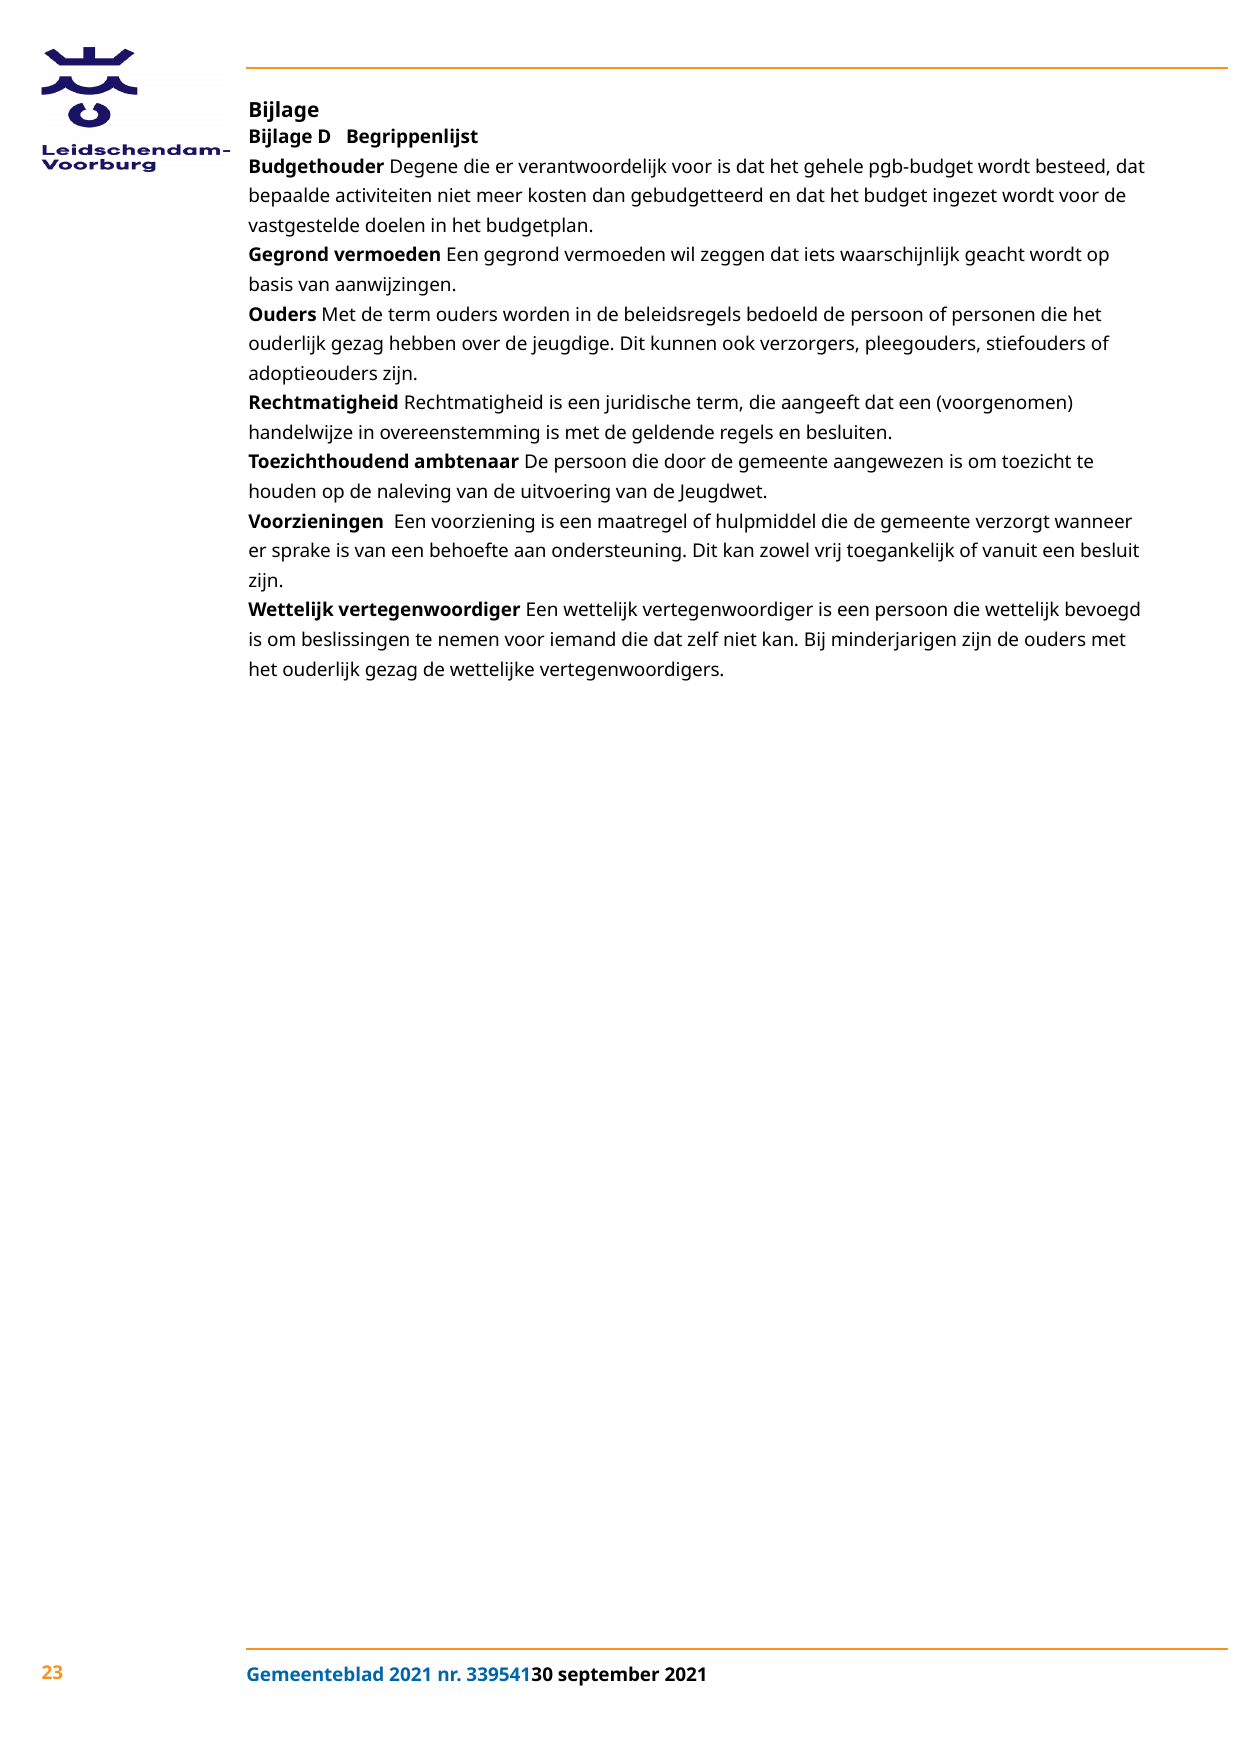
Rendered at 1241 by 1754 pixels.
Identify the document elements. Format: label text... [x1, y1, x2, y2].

text Wettelijk vertegenwoordiger Een wettelijk vertegenwoordiger is een persoon die wettelijk bevoegd is om beslissingen te nemen voor iemand die dat zelf niet kan. Bij minderjarigen zijn de ouders met het ouderlijk gezag de wettelijke vertegenwoordigers. [248, 597, 1152, 682]
text Ouders Met de term ouders worden in de beleidsregels bedoeld de persoon of personen die het ouderlijk gezag hebben over de jeugdige. Dit kunnen ook verzorgers, pleegouders, stiefouders of adoptieouders zijn. [248, 301, 1152, 386]
text Bijlage D Begrippenlijst [248, 123, 1152, 149]
text Bijlage [248, 95, 1152, 123]
text Rechtmatigheid Rechtmatigheid is een juridische term, die aangeeft dat een (voorgenomen) handelwijze in overeenstemming is met de geldende regels en besluiten. [248, 389, 1152, 445]
text Gegrond vermoeden Een gegrond vermoeden wil zeggen dat iets waarschijnlijk geacht wordt op basis van aanwijzingen. [248, 242, 1152, 297]
text Toezichthoudend ambtenaar De persoon die door de gemeente aangewezen is om toezicht te houden op de naleving van de uitvoering van de Jeugdwet. [248, 449, 1152, 504]
picture [41, 47, 231, 172]
text Budgethouder Degene die er verantwoordelijk voor is dat het gehele pgb-budget wordt besteed, dat bepaalde activiteiten niet meer kosten dan gebudgetteerd en dat het budget ingezet wordt voor de vastgestelde doelen in het budgetplan. [248, 153, 1152, 238]
text Voorzieningen Een voorziening is een maatregel of hulpmiddel die de gemeente verzorgt wanneer er sprake is van een behoefte aan ondersteuning. Dit kan zowel vrij toegankelijk of vanuit een besluit zijn. [248, 508, 1152, 593]
